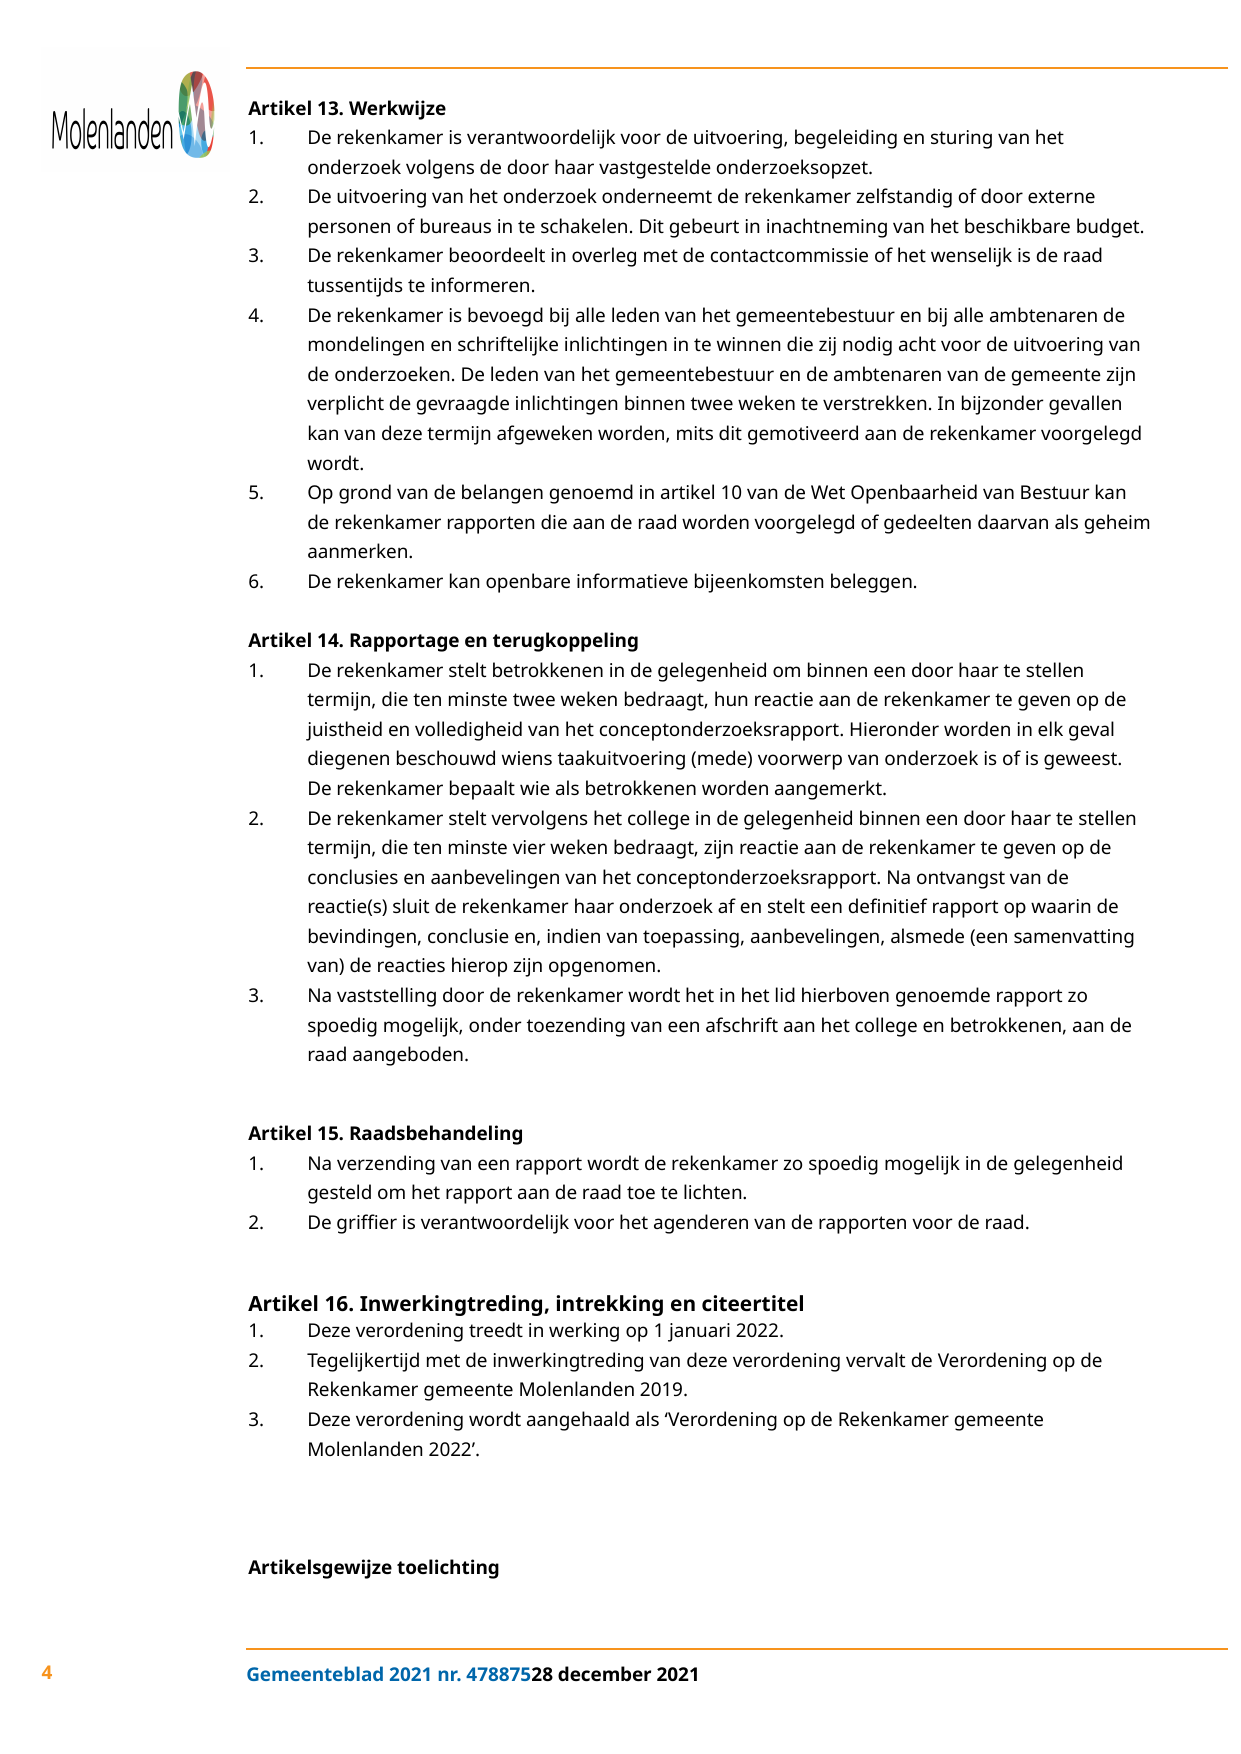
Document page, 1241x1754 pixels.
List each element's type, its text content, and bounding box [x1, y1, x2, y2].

text Artikel 15. Raadsbehandeling [248, 1120, 1152, 1146]
text Artikelsgewijze toelichting [248, 1554, 1152, 1580]
list De griffier is verantwoordelijk voor het agenderen van de rapporten voor de raad. [248, 1209, 1152, 1235]
list De rekenkamer stelt vervolgens het college in de gelegenheid binnen een door haar te stellen termijn, die ten minste vier weken bedraagt, zijn reactie aan de rekenkamer te geven op de conclusies en aanbevelingen van het conceptonderzoeksrapport. Na ontvangst van de reactie(s) sluit de rekenkamer haar onderzoek af en stelt een definitief rapport op waarin de bevindingen, conclusie en, indien van toepassing, aanbevelingen, alsmede (een samenvatting van) de reacties hierop zijn opgenomen. [248, 805, 1152, 978]
list Na verzending van een rapport wordt de rekenkamer zo spoedig mogelijk in de gelegenheid gesteld om het rapport aan de raad toe te lichten. [248, 1150, 1152, 1205]
list Na vaststelling door de rekenkamer wordt het in het lid hierboven genoemde rapport zo spoedig mogelijk, onder toezending van een afschrift aan het college en betrokkenen, aan de raad aangeboden. [248, 982, 1152, 1067]
list De rekenkamer is verantwoordelijk voor de uitvoering, begeleiding en sturing van het onderzoek volgens de door haar vastgestelde onderzoeksopzet. [248, 124, 1152, 180]
list Deze verordening wordt aangehaald als ‘Verordening op de Rekenkamer gemeente Molenlanden 2022’. [248, 1406, 1152, 1462]
text Artikel 16. Inwerkingtreding, intrekking en citeertitel [248, 1289, 1152, 1317]
list Tegelijkertijd met de inwerkingtreding van deze verordening vervalt de Verordening op de Rekenkamer gemeente Molenlanden 2019. [248, 1347, 1152, 1402]
list De rekenkamer kan openbare informatieve bijeenkomsten beleggen. [248, 568, 1152, 594]
list De uitvoering van het onderzoek onderneemt de rekenkamer zelfstandig of door externe personen of bureaus in te schakelen. Dit gebeurt in inachtneming van het beschikbare budget. [248, 183, 1152, 239]
list De rekenkamer is bevoegd bij alle leden van het gemeentebestuur en bij alle ambtenaren de mondelingen en schriftelijke inlichtingen in te winnen die zij nodig acht voor de uitvoering van de onderzoeken. De leden van het gemeentebestuur en de ambtenaren van de gemeente zijn verplicht de gevraagde inlichtingen binnen twee weken te verstrekken. In bijzonder gevallen kan van deze termijn afgeweken worden, mits dit gemotiveerd aan de rekenkamer voorgelegd wordt. [248, 302, 1152, 476]
picture [41, 47, 231, 172]
list De rekenkamer beoordeelt in overleg met de contactcommissie of het wenselijk is de raad tussentijds te informeren. [248, 243, 1152, 298]
text Artikel 13. Werkwijze [248, 95, 1152, 121]
list Op grond van de belangen genoemd in artikel 10 van de Wet Openbaarheid van Bestuur kan de rekenkamer rapporten die aan de raad worden voorgelegd of gedeelten daarvan als geheim aanmerken. [248, 479, 1152, 564]
text Artikel 14. Rapportage en terugkoppeling [248, 627, 1152, 653]
list Deze verordening treedt in werking op 1 januari 2022. [248, 1317, 1152, 1343]
list De rekenkamer stelt betrokkenen in de gelegenheid om binnen een door haar te stellen termijn, die ten minste twee weken bedraagt, hun reactie aan de rekenkamer te geven op de juistheid en volledigheid van het conceptonderzoeksrapport. Hieronder worden in elk geval diegenen beschouwd wiens taakuitvoering (mede) voorwerp van onderzoek is of is geweest. De rekenkamer bepaalt wie als betrokkenen worden aangemerkt. [248, 657, 1152, 801]
